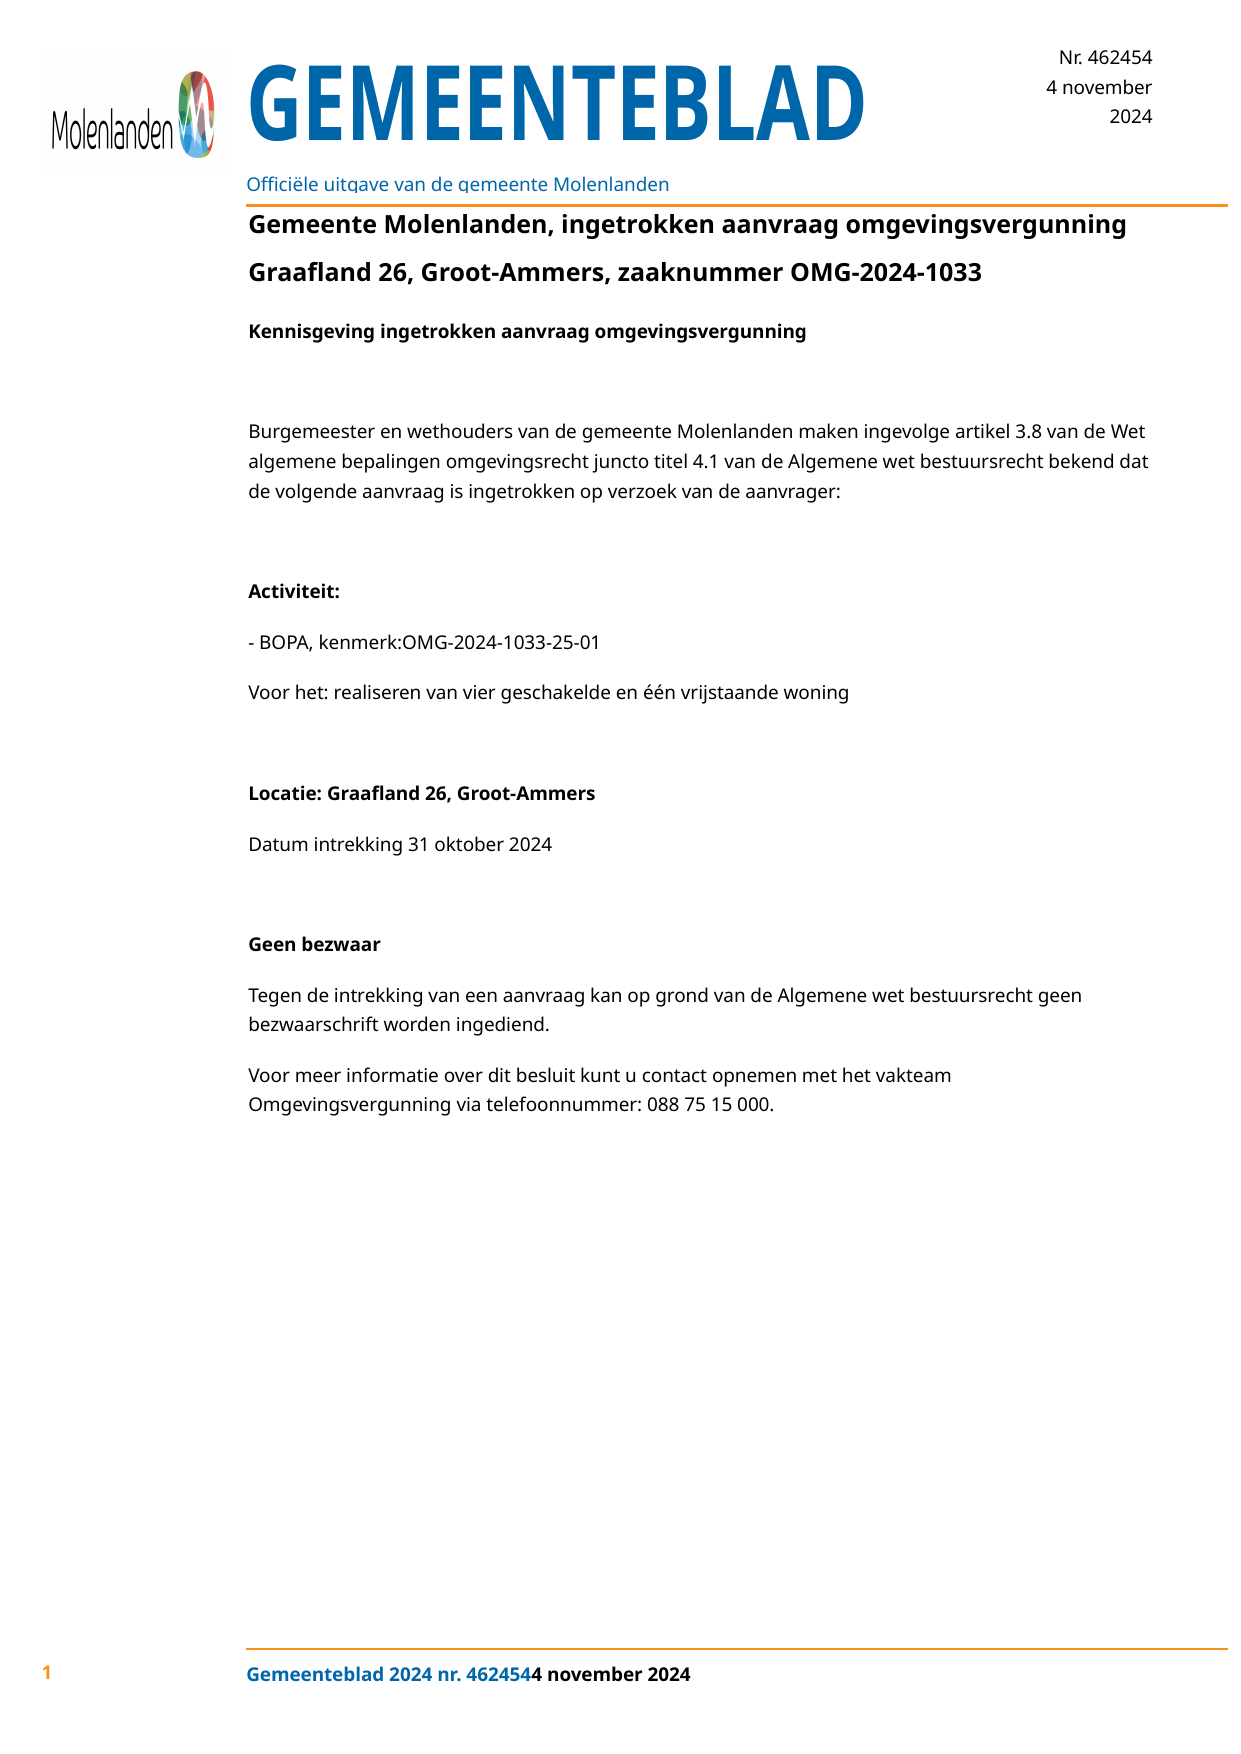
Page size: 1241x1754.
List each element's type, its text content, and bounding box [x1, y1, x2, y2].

text Voor meer informatie over dit besluit kunt u contact opnemen met het vakteam Omgevingsvergunning via telefoonnummer: 088 75 15 000. [248, 1062, 1152, 1117]
text Datum intrekking 31 oktober 2024 [248, 831, 1152, 857]
text Voor het: realiseren van vier geschakelde en één vrijstaande woning [248, 679, 1152, 705]
text Tegen de intrekking van een aanvraag kan op grond van de Algemene wet bestuursrecht geen bezwaarschrift worden ingediend. [248, 982, 1152, 1037]
text Geen bezwaar [248, 932, 1152, 957]
text Locatie: Graafland 26, Groot-Ammers [248, 780, 1152, 806]
picture [41, 47, 231, 172]
text Gemeente Molenlanden, ingetrokken aanvraag omgevingsvergunning Graafland 26, Groot-Ammers, zaaknummer OMG-2024-1033 [248, 207, 1152, 288]
text - BOPA, kenmerk:OMG-2024-1033-25-01 [248, 629, 1152, 655]
text Kennisgeving ingetrokken aanvraag omgevingsvergunning [248, 318, 1152, 344]
text Burgemeester en wethouders van de gemeente Molenlanden maken ingevolge artikel 3.8 van de Wet algemene bepalingen omgevingsrecht juncto titel 4.1 van de Algemene wet bestuursrecht bekend dat de volgende aanvraag is ingetrokken op verzoek van de aanvrager: [248, 419, 1152, 504]
text Activiteit: [248, 579, 1152, 604]
